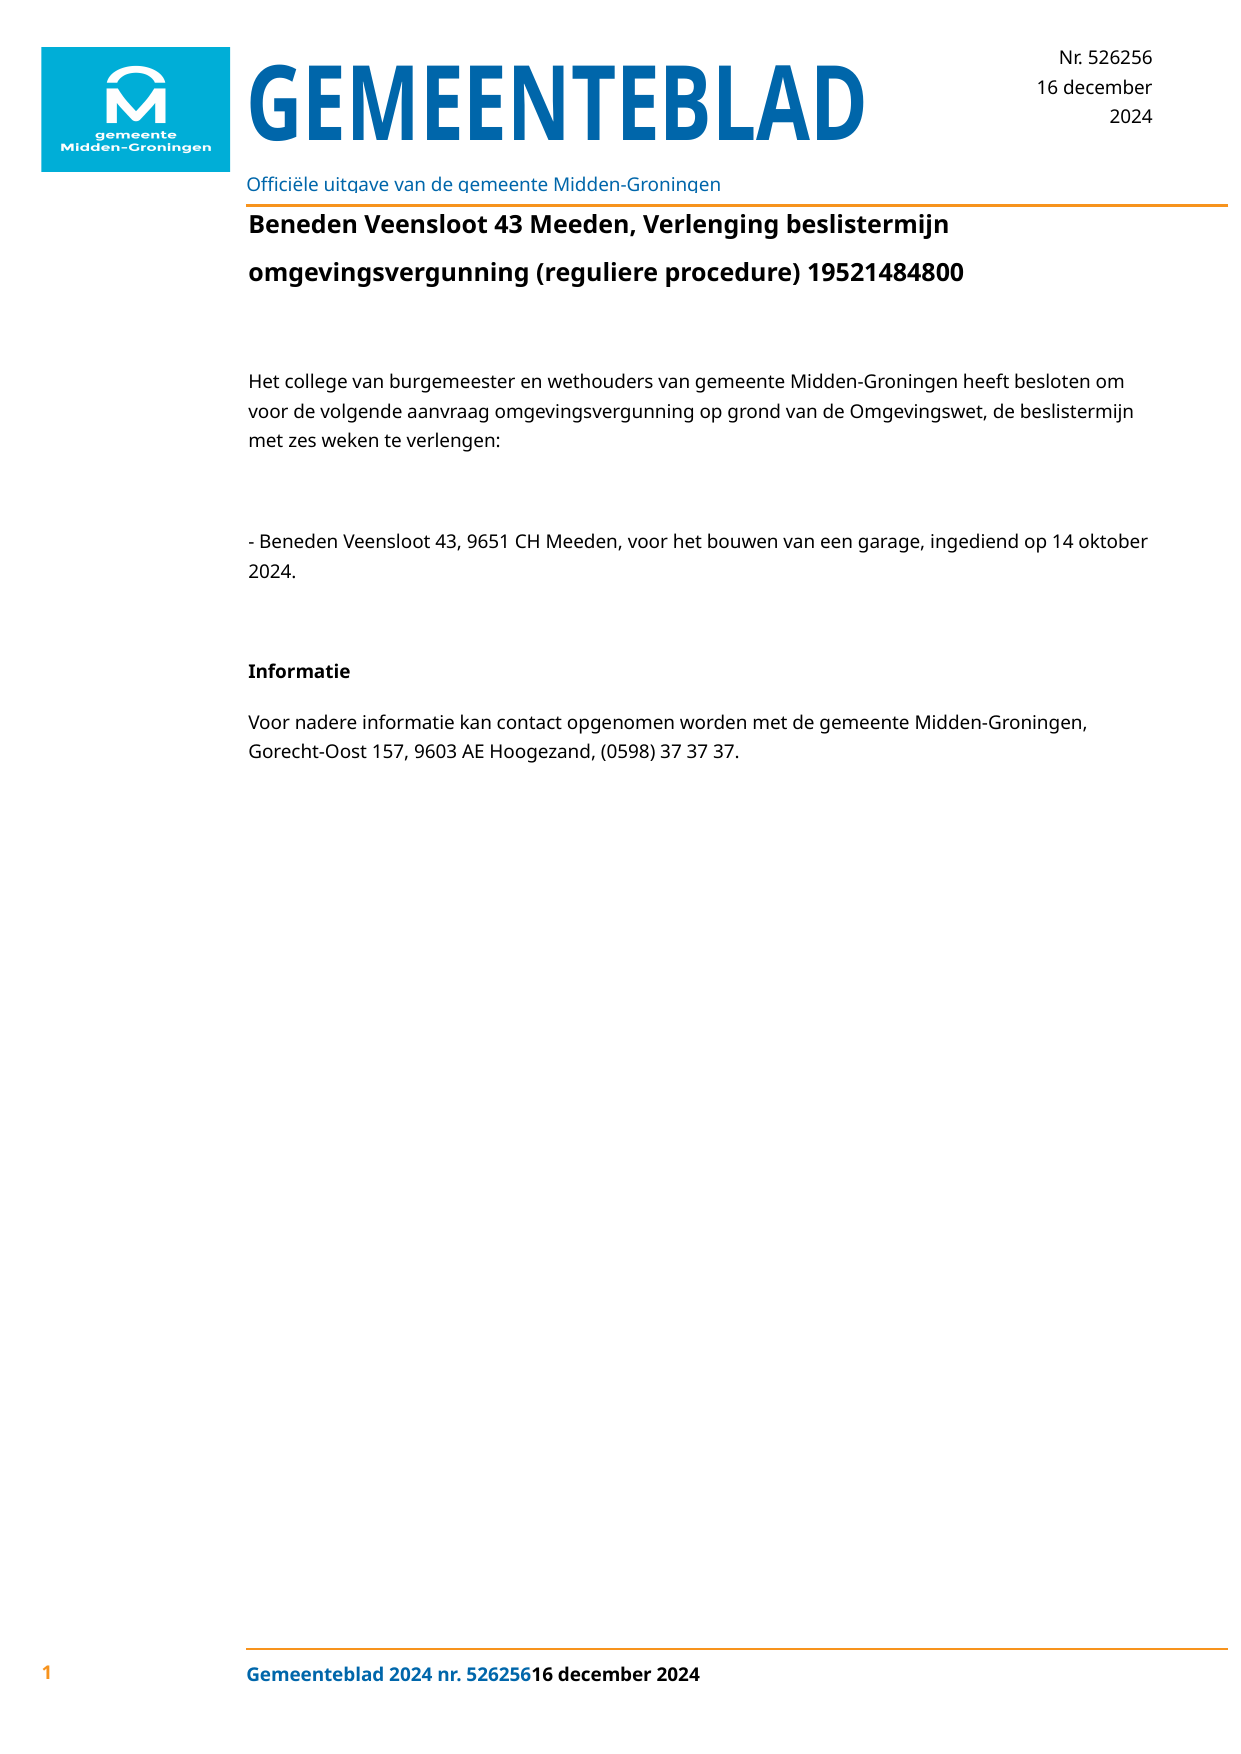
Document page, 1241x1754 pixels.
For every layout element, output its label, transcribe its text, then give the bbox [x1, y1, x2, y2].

picture [184, 146, 190, 153]
text - Beneden Veensloot 43, 9651 CH Meeden, voor het bouwen van een garage, ingediend op 14 oktober 2024. [248, 528, 1152, 584]
text Informatie [248, 659, 1152, 684]
text Voor nadere informatie kan contact opgenomen worden met de gemeente Midden-Groningen, Gorecht-Oost 157, 9603 AE Hoogezand, (0598) 37 37 37. [248, 709, 1152, 764]
picture [107, 89, 165, 122]
text Beneden Veensloot 43 Meeden, Verlenging beslistermijn omgevingsvergunning (reguliere procedure) 19521484800 [248, 207, 1152, 288]
text Het college van burgemeester en wethouders van gemeente Midden-Groningen heeft besloten om voor de volgende aanvraag omgevingsvergunning op grond van de Omgevingswet, de beslistermijn met zes weken te verlengen: [248, 368, 1152, 453]
picture [108, 66, 164, 82]
